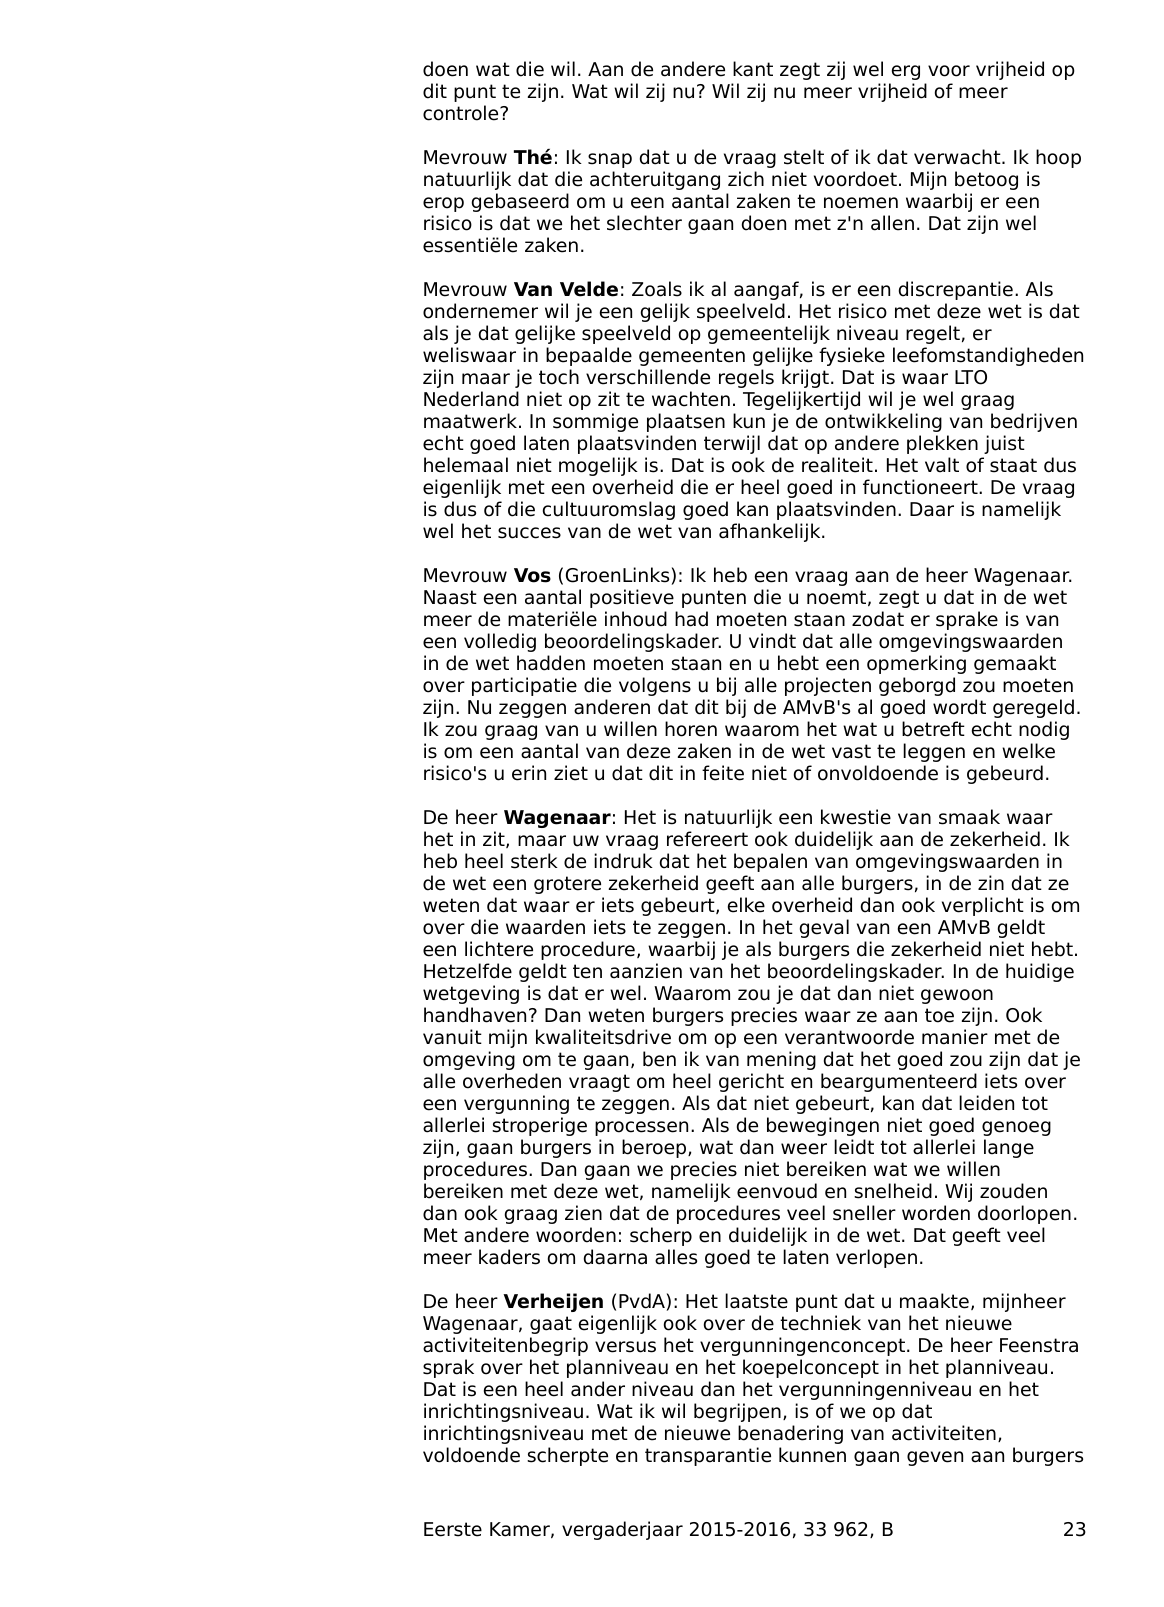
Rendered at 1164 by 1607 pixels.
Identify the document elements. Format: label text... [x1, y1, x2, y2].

text De heer Wagenaar: Het is natuurlijk een kwestie van smaak waar het in zit, maar uw vraag refereert ook duidelijk aan de zekerheid. Ik heb heel sterk de indruk dat het bepalen van omgevingswaarden in de wet een grotere zekerheid geeft aan alle burgers, in de zin dat ze weten dat waar er iets gebeurt, elke overheid dan ook verplicht is om over die waarden iets te zeggen. In het geval van een AMvB geldt een lichtere procedure, waarbij je als burgers die zekerheid niet hebt. Hetzelfde geldt ten aanzien van het beoordelingskader. In de huidige wetgeving is dat er wel. Waarom zou je dat dan niet gewoon handhaven? Dan weten burgers precies waar ze aan toe zijn. Ook vanuit mijn kwaliteitsdrive om op een verantwoorde manier met de omgeving om te gaan, ben ik van mening dat het goed zou zijn dat je alle overheden vraagt om heel gericht en beargumenteerd iets over een vergunning te zeggen. Als dat niet gebeurt, kan dat leiden tot allerlei stroperige processen. Als de bewegingen niet goed genoeg zijn, gaan burgers in beroep, wat dan weer leidt tot allerlei lange procedures. Dan gaan we precies niet bereiken wat we willen bereiken met deze wet, namelijk eenvoud en snelheid. Wij zouden dan ook graag zien dat de procedures veel sneller worden doorlopen. Met andere woorden: scherp en duidelijk in de wet. Dat geeft veel meer kaders om daarna alles goed te laten verlopen. [422, 807, 1087, 1269]
text De heer Verheijen (PvdA): Het laatste punt dat u maakte, mijnheer Wagenaar, gaat eigenlijk ook over de techniek van het nieuwe activiteitenbegrip versus het vergunningenconcept. De heer Feenstra sprak over het planniveau en het koepelconcept in het planniveau. Dat is een heel ander niveau dan het vergunningenniveau en het inrichtingsniveau. Wat ik wil begrijpen, is of we op dat inrichtingsniveau met de nieuwe benadering van activiteiten, voldoende scherpte en transparantie kunnen gaan geven aan burgers [422, 1291, 1087, 1467]
text Mevrouw Vos (GroenLinks): Ik heb een vraag aan de heer Wagenaar. Naast een aantal positieve punten die u noemt, zegt u dat in de wet meer de materiële inhoud had moeten staan zodat er sprake is van een volledig beoordelingskader. U vindt dat alle omgevingswaarden in de wet hadden moeten staan en u hebt een opmerking gemaakt over participatie die volgens u bij alle projecten geborgd zou moeten zijn. Nu zeggen anderen dat dit bij de AMvB's al goed wordt geregeld. Ik zou graag van u willen horen waarom het wat u betreft echt nodig is om een aantal van deze zaken in de wet vast te leggen en welke risico's u erin ziet u dat dit in feite niet of onvoldoende is gebeurd. [422, 565, 1087, 785]
text Mevrouw Van Velde: Zoals ik al aangaf, is er een discrepantie. Als ondernemer wil je een gelijk speelveld. Het risico met deze wet is dat als je dat gelijke speelveld op gemeentelijk niveau regelt, er weliswaar in bepaalde gemeenten gelijke fysieke leefomstandigheden zijn maar je toch verschillende regels krijgt. Dat is waar LTO Nederland niet op zit te wachten. Tegelijkertijd wil je wel graag maatwerk. In sommige plaatsen kun je de ontwikkeling van bedrijven echt goed laten plaatsvinden terwijl dat op andere plekken juist helemaal niet mogelijk is. Dat is ook de realiteit. Het valt of staat dus eigenlijk met een overheid die er heel goed in functioneert. De vraag is dus of die cultuuromslag goed kan plaatsvinden. Daar is namelijk wel het succes van de wet van afhankelijk. [422, 279, 1087, 543]
text doen wat die wil. Aan de andere kant zegt zij wel erg voor vrijheid op dit punt te zijn. Wat wil zij nu? Wil zij nu meer vrijheid of meer controle? [422, 59, 1087, 125]
text Mevrouw Thé: Ik snap dat u de vraag stelt of ik dat verwacht. Ik hoop natuurlijk dat die achteruitgang zich niet voordoet. Mijn betoog is erop gebaseerd om u een aantal zaken te noemen waarbij er een risico is dat we het slechter gaan doen met z'n allen. Dat zijn wel essentiële zaken. [422, 147, 1087, 257]
